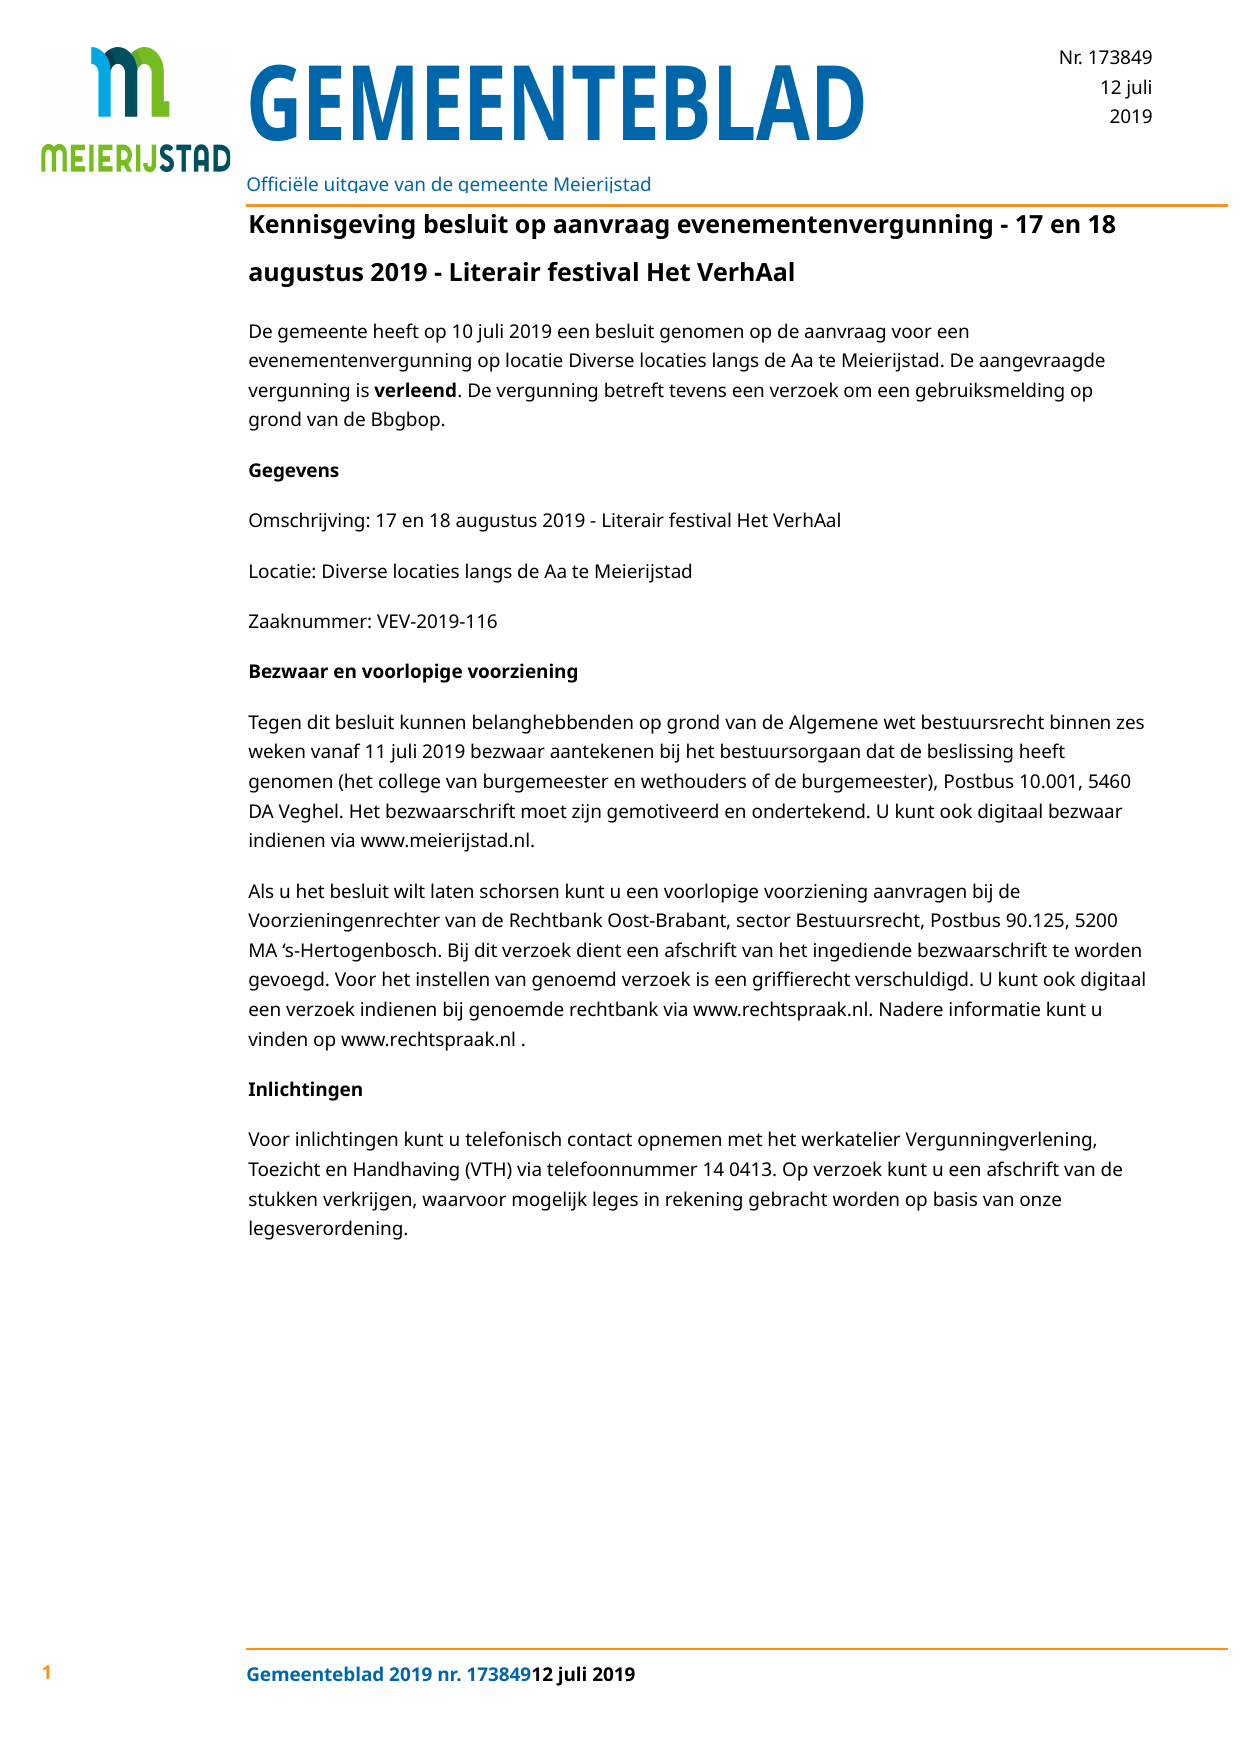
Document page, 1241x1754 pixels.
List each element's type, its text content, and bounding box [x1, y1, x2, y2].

picture [41, 47, 231, 172]
text Omschrijving: 17 en 18 augustus 2019 - Literair festival Het VerhAal [248, 507, 1152, 533]
text Kennisgeving besluit op aanvraag evenementenvergunning - 17 en 18 augustus 2019 - Literair festival Het VerhAal [248, 207, 1152, 288]
text Zaaknummer: VEV-2019-116 [248, 608, 1152, 634]
text Tegen dit besluit kunnen belanghebbenden op grond van de Algemene wet bestuursrecht binnen zes weken vanaf 11 juli 2019 bezwaar aantekenen bij het bestuursorgaan dat de beslissing heeft genomen (het college van burgemeester en wethouders of de burgemeester), Postbus 10.001, 5460 DA Veghel. Het bezwaarschrift moet zijn gemotiveerd en ondertekend. U kunt ook digitaal bezwaar indienen via www.meierijstad.nl. [248, 709, 1152, 853]
text Inlichtingen [248, 1076, 1152, 1102]
text Als u het besluit wilt laten schorsen kunt u een voorlopige voorziening aanvragen bij de Voorzieningenrechter van de Rechtbank Oost-Brabant, sector Bestuursrecht, Postbus 90.125, 5200 MA ‘s-Hertogenbosch. Bij dit verzoek dient een afschrift van het ingediende bezwaarschrift te worden gevoegd. Voor het instellen van genoemd verzoek is een griffierecht verschuldigd. U kunt ook digitaal een verzoek indienen bij genoemde rechtbank via www.rechtspraak.nl. Nadere informatie kunt u vinden op www.rechtspraak.nl . [248, 878, 1152, 1052]
text De gemeente heeft op 10 juli 2019 een besluit genomen op de aanvraag voor een evenementenvergunning op locatie Diverse locaties langs de Aa te Meierijstad. De aangevraagde vergunning is verleend. De vergunning betreft tevens een verzoek om een gebruiksmelding op grond van de Bbgbop. [248, 318, 1152, 432]
text Voor inlichtingen kunt u telefonisch contact opnemen met het werkatelier Vergunningverlening, Toezicht en Handhaving (VTH) via telefoonnummer 14 0413. Op verzoek kunt u een afschrift van de stukken verkrijgen, waarvoor mogelijk leges in rekening gebracht worden op basis van onze legesverordening. [248, 1127, 1152, 1241]
text Locatie: Diverse locaties langs de Aa te Meierijstad [248, 558, 1152, 584]
text Bezwaar en voorlopige voorziening [248, 659, 1152, 684]
text Gegevens [248, 457, 1152, 483]
